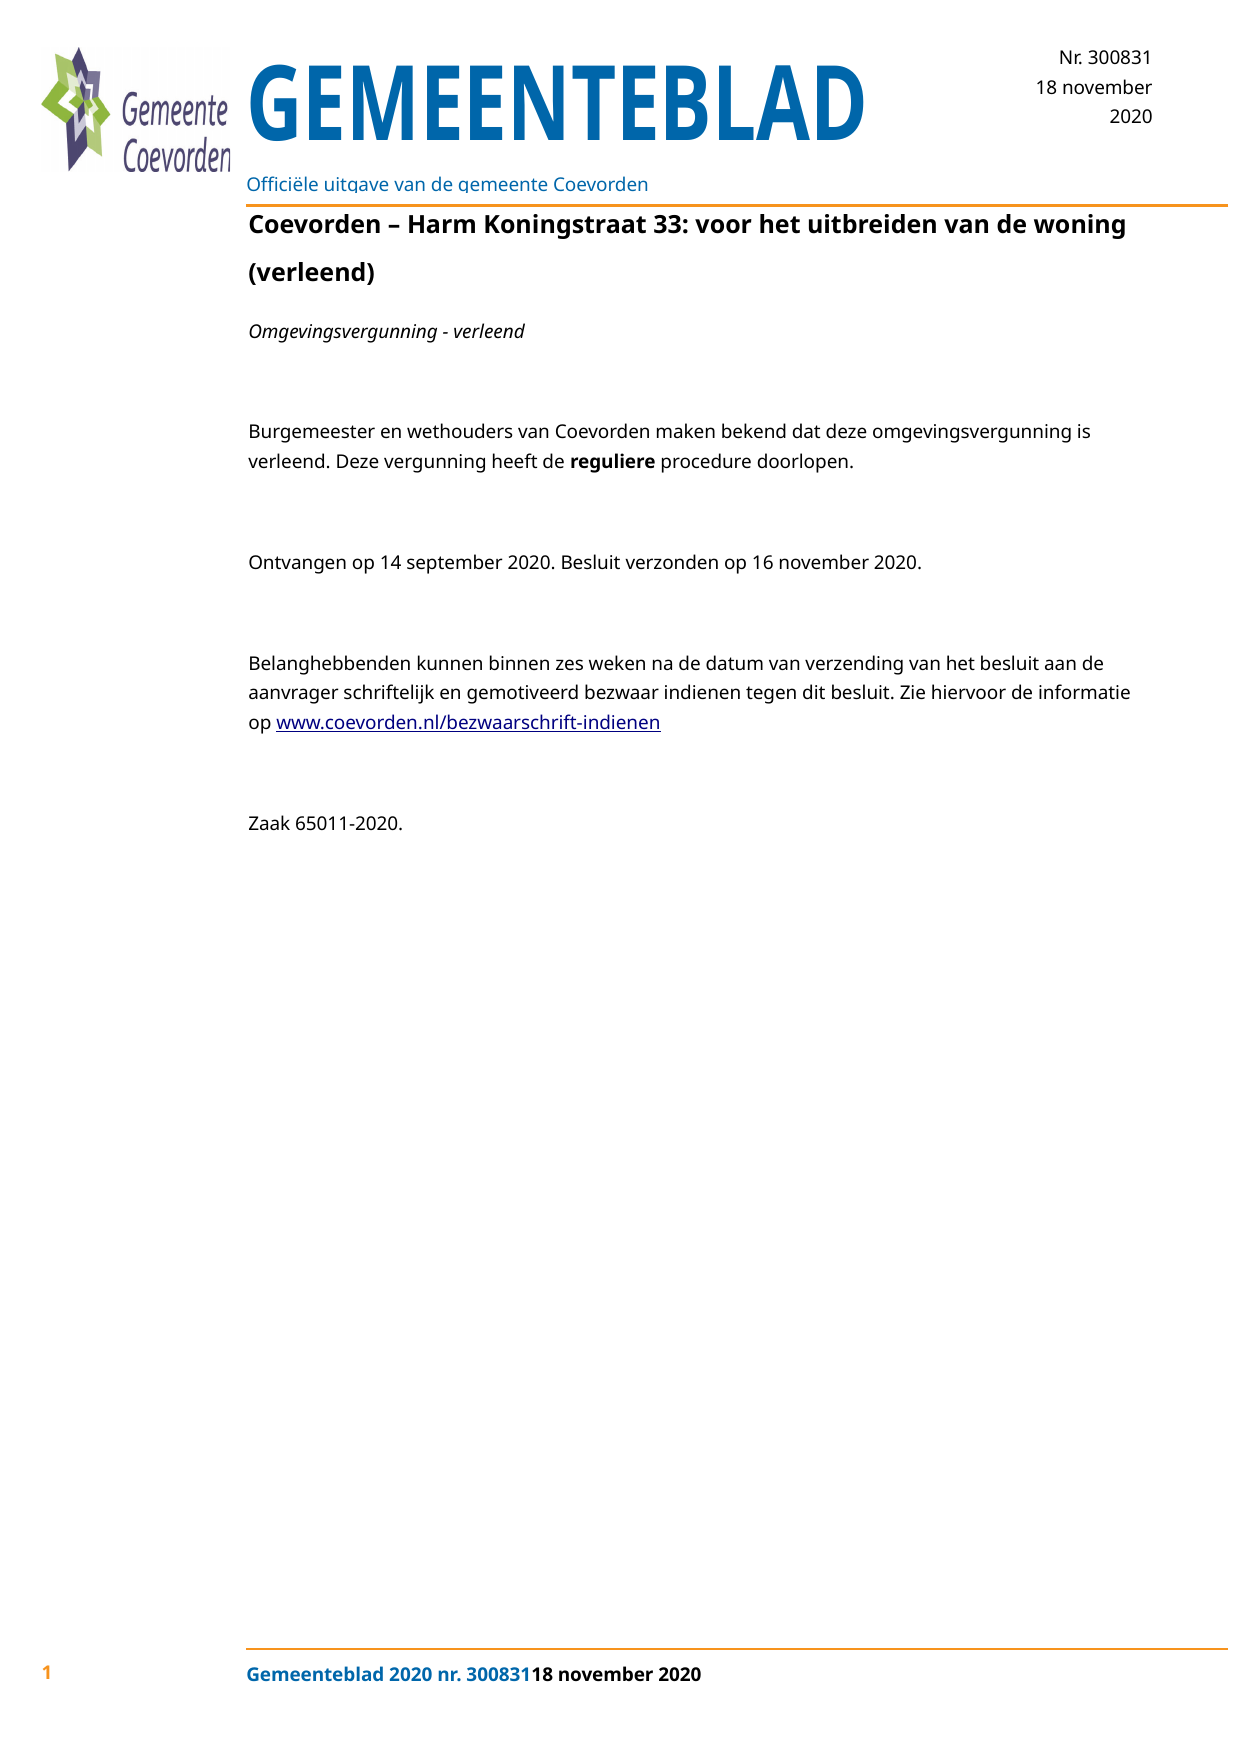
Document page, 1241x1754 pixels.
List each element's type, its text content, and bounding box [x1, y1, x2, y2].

text Belanghebbenden kunnen binnen zes weken na de datum van verzending van het besluit aan de aanvrager schriftelijk en gemotiveerd bezwaar indienen tegen dit besluit. Zie hiervoor de informatie op www.coevorden.nl/bezwaarschrift-indienen [248, 650, 1152, 735]
text Coevorden – Harm Koningstraat 33: voor het uitbreiden van de woning (verleend) [248, 207, 1152, 288]
text Zaak 65011-2020. [248, 810, 1152, 836]
picture [41, 47, 231, 172]
text Ontvangen op 14 september 2020. Besluit verzonden op 16 november 2020. [248, 549, 1152, 575]
text Burgemeester en wethouders van Coevorden maken bekend dat deze omgevingsvergunning is verleend. Deze vergunning heeft de reguliere procedure doorlopen. [248, 419, 1152, 474]
text Omgevingsvergunning - verleend [248, 318, 1152, 344]
